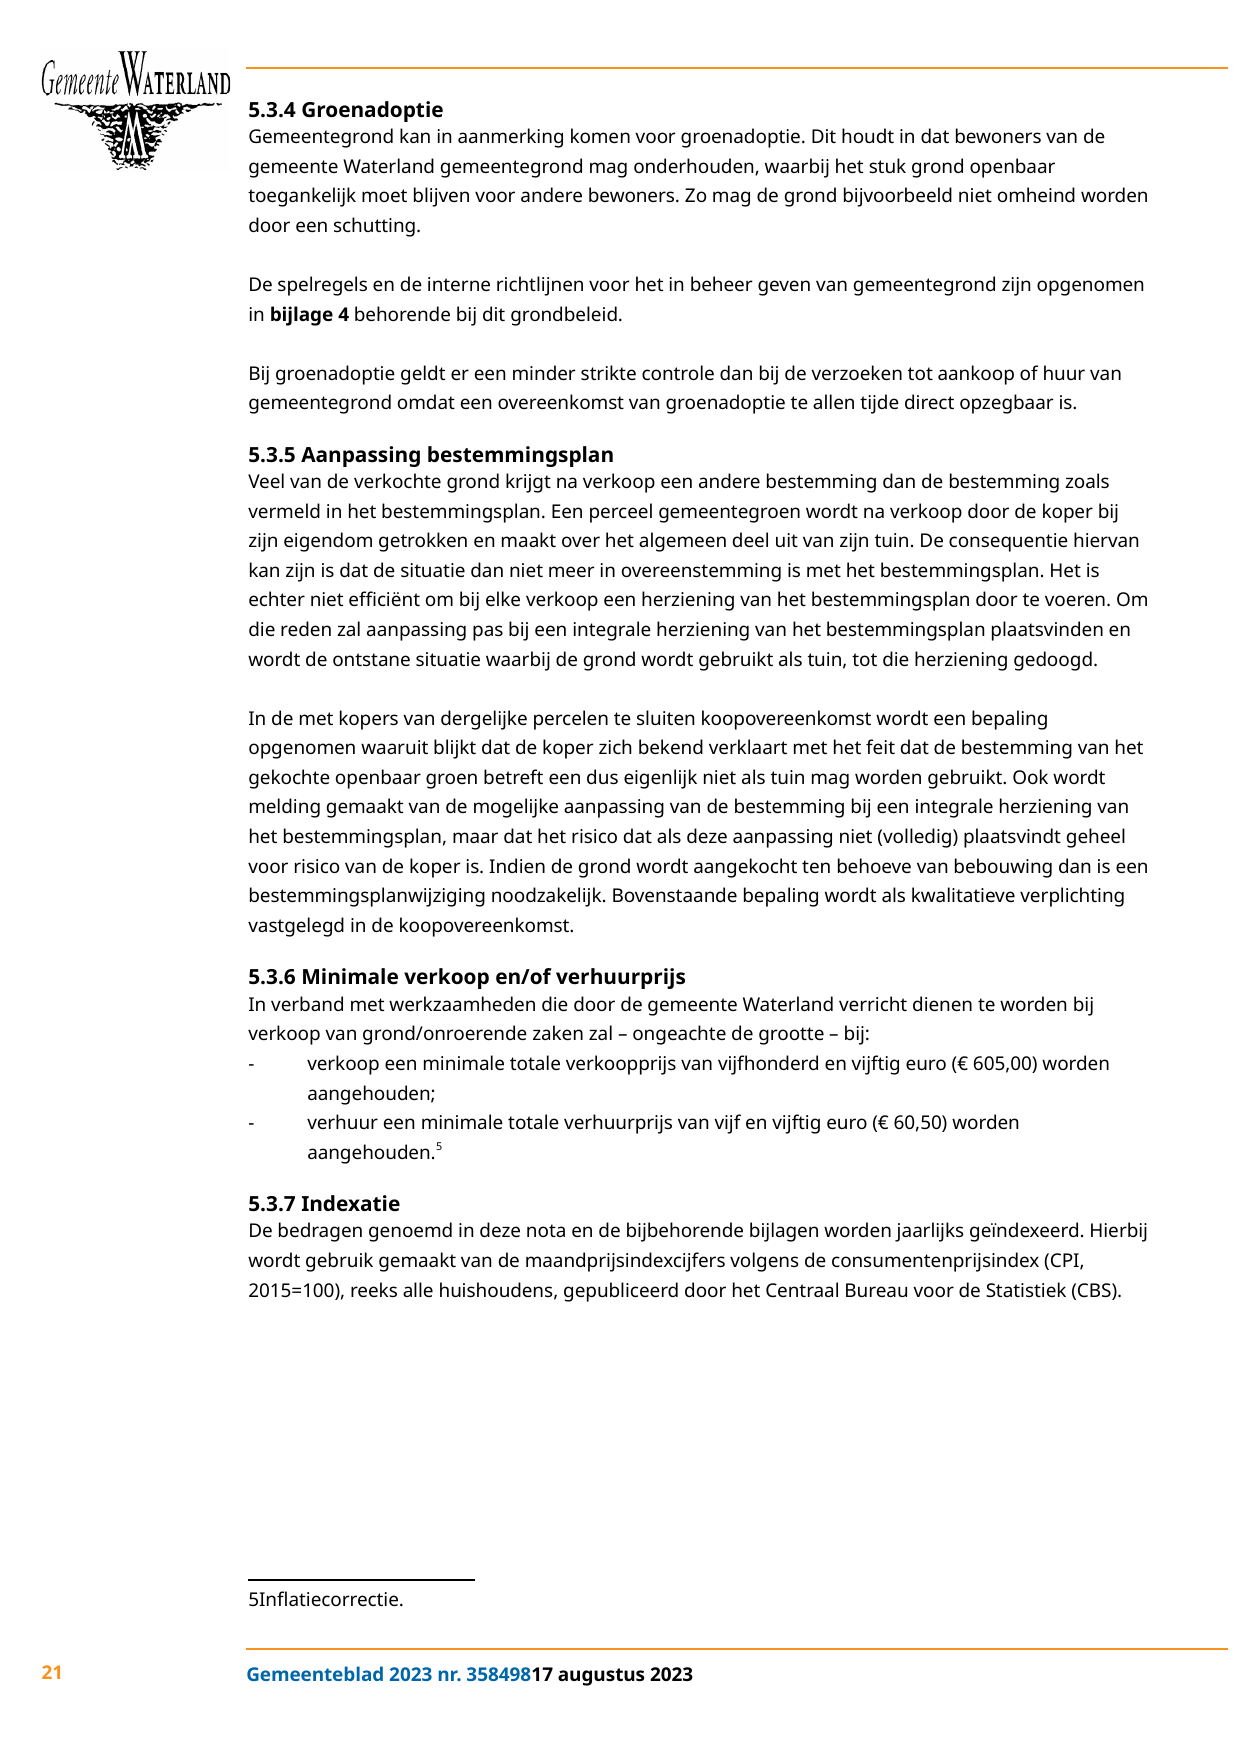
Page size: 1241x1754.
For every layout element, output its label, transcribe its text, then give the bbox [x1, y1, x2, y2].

text 5.3.7 Indexatie [248, 1189, 1152, 1218]
text In verband met werkzaamheden die door de gemeente Waterland verricht dienen te worden bij verkoop van grond/onroerende zaken zal – ongeachte de grootte – bij: [248, 991, 1152, 1046]
text Veel van de verkochte grond krijgt na verkoop een andere bestemming dan de bestemming zoals vermeld in het bestemmingsplan. Een perceel gemeentegroen wordt na verkoop door de koper bij zijn eigendom getrokken en maakt over het algemeen deel uit van zijn tuin. De consequentie hiervan kan zijn is dat de situatie dan niet meer in overeenstemming is met het bestemmingsplan. Het is echter niet efficiënt om bij elke verkoop een herziening van het bestemmingsplan door te voeren. Om die reden zal aanpassing pas bij een integrale herziening van het bestemmingsplan plaatsvinden en wordt de ontstane situatie waarbij de grond wordt gebruikt als tuin, tot die herziening gedoogd. [248, 468, 1152, 672]
text 5.3.6 Minimale verkoop en/of verhuurprijs [248, 962, 1152, 991]
text Gemeentegrond kan in aanmerking komen voor groenadoptie. Dit houdt in dat bewoners van de gemeente Waterland gemeentegrond mag onderhouden, waarbij het stuk grond openbaar toegankelijk moet blijven voor andere bewoners. Zo mag de grond bijvoorbeeld niet omheind worden door een schutting. [248, 123, 1152, 238]
text In de met kopers van dergelijke percelen te sluiten koopovereenkomst wordt een bepaling opgenomen waaruit blijkt dat de koper zich bekend verklaart met het feit dat de bestemming van het gekochte openbaar groen betreft een dus eigenlijk niet als tuin mag worden gebruikt. Ook wordt melding gemaakt van de mogelijke aanpassing van de bestemming bij een integrale herziening van het bestemmingsplan, maar dat het risico dat als deze aanpassing niet (volledig) plaatsvindt geheel voor risico van de koper is. Indien de grond wordt aangekocht ten behoeve van bebouwing dan is een bestemmingsplanwijziging noodzakelijk. Bovenstaande bepaling wordt als kwalitatieve verplichting vastgelegd in de koopovereenkomst. [248, 705, 1152, 938]
list verkoop een minimale totale verkoopprijs van vijfhonderd en vijftig euro (€ 605,00) worden aangehouden; [248, 1050, 1152, 1105]
picture [41, 47, 231, 172]
text 5.3.5 Aanpassing bestemmingsplan [248, 440, 1152, 468]
text 5.3.4 Groenadoptie [248, 95, 1152, 123]
list verhuur een minimale totale verhuurprijs van vijf en vijftig euro (€ 60,50) worden aangehouden. [248, 1109, 1152, 1164]
list Inflatiecorrectie. [248, 1586, 1152, 1612]
text Bij groenadoptie geldt er een minder strikte controle dan bij de verzoeken tot aankoop of huur van gemeentegrond omdat een overeenkomst van groenadoptie te allen tijde direct opzegbaar is. [248, 360, 1152, 415]
text De spelregels en de interne richtlijnen voor het in beheer geven van gemeentegrond zijn opgenomen in bijlage 4 behorende bij dit grondbeleid. [248, 271, 1152, 326]
text De bedragen genoemd in deze nota en de bijbehorende bijlagen worden jaarlijks geïndexeerd. Hierbij wordt gebruik gemaakt van de maandprijsindexcijfers volgens de consumentenprijsindex (CPI, 2015=100), reeks alle huishoudens, gepubliceerd door het Centraal Bureau voor de Statistiek (CBS). [248, 1218, 1152, 1303]
